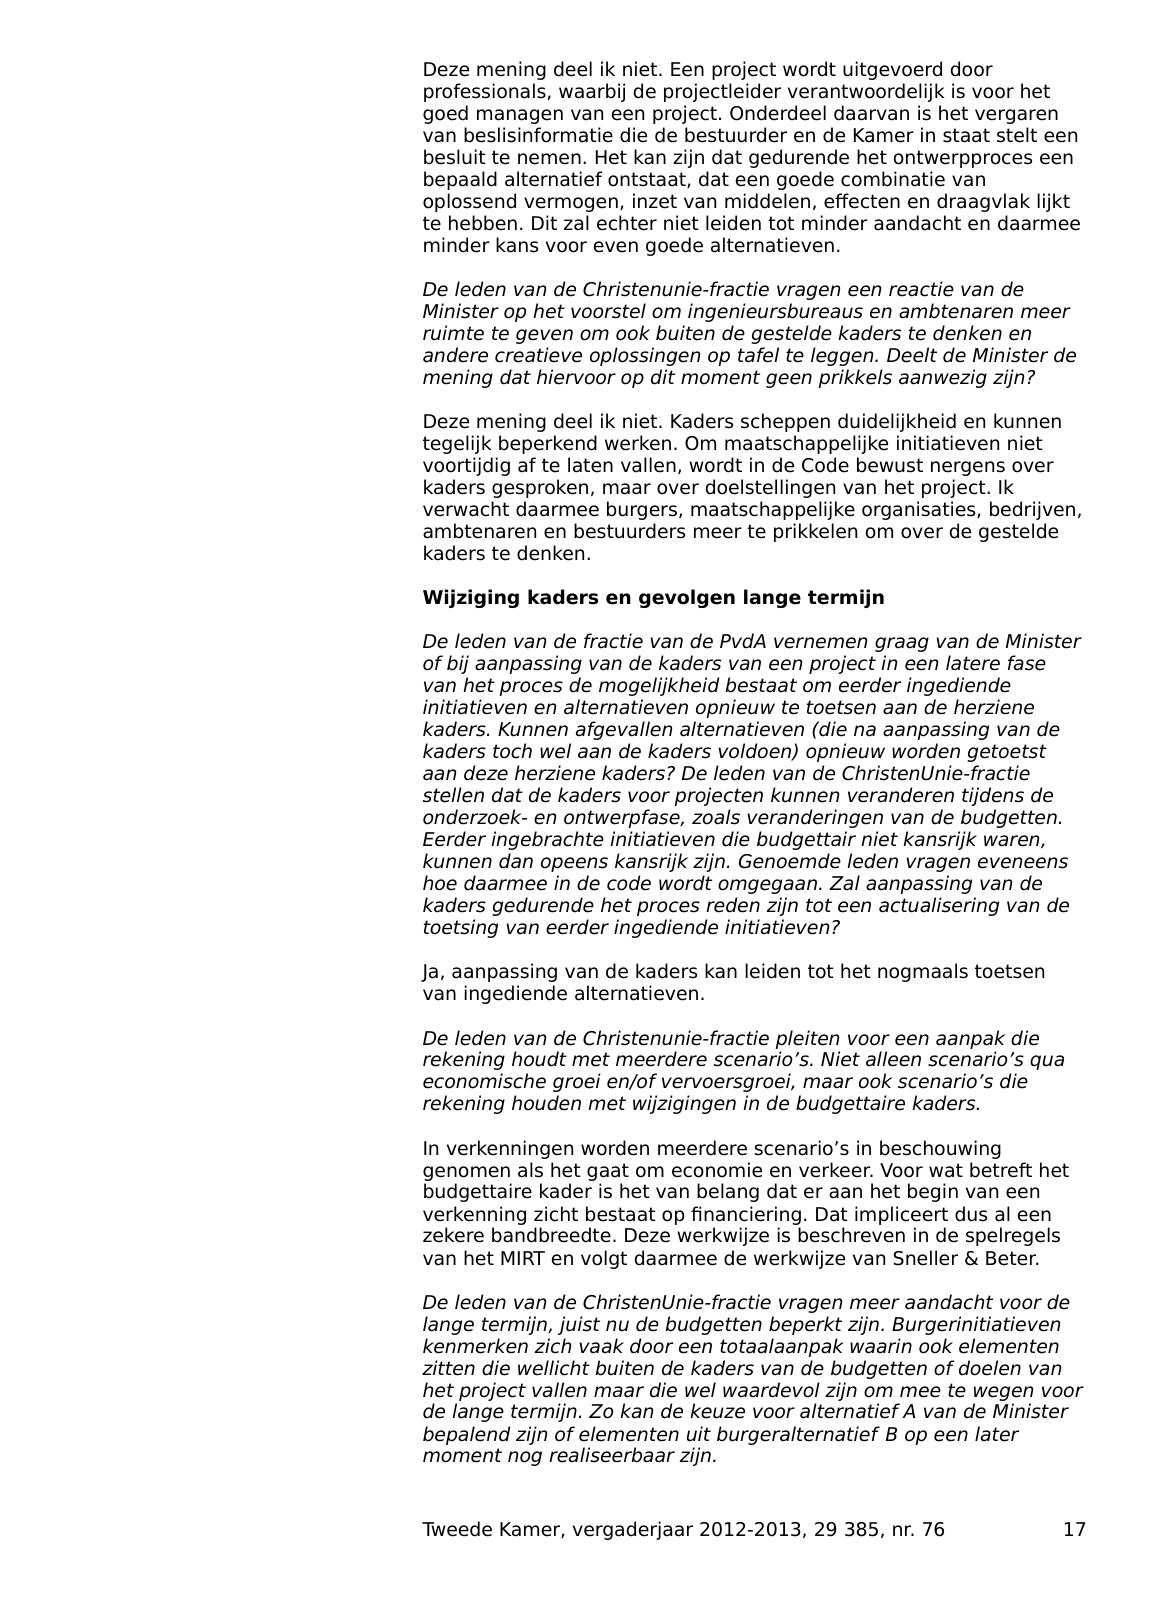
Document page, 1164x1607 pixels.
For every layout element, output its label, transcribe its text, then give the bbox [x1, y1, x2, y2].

text De leden van de Christenunie-fractie vragen een reactie van de Minister op het voorstel om ingenieursbureaus en ambtenaren meer ruimte te geven om ook buiten de gestelde kaders te denken en andere creatieve oplossingen op tafel te leggen. Deelt de Minister de mening dat hiervoor op dit moment geen prikkels aanwezig zijn? [422, 279, 1087, 389]
text In verkenningen worden meerdere scenario’s in beschouwing genomen als het gaat om economie en verkeer. Voor wat betreft het budgettaire kader is het van belang dat er aan het begin van een verkenning zicht bestaat op financiering. Dat impliceert dus al een zekere bandbreedte. Deze werkwijze is beschreven in de spelregels van het MIRT en volgt daarmee de werkwijze van Sneller & Beter. [422, 1137, 1087, 1269]
text Ja, aanpassing van de kaders kan leiden tot het nogmaals toetsen van ingediende alternatieven. [422, 961, 1087, 1005]
text De leden van de fractie van de PvdA vernemen graag van de Minister of bij aanpassing van de kaders van een project in een latere fase van het proces de mogelijkheid bestaat om eerder ingediende initiatieven en alternatieven opnieuw te toetsen aan de herziene kaders. Kunnen afgevallen alternatieven (die na aanpassing van de kaders toch wel aan de kaders voldoen) opnieuw worden getoetst aan deze herziene kaders? De leden van de ChristenUnie-fractie stellen dat de kaders voor projecten kunnen veranderen tijdens de onderzoek- en ontwerpfase, zoals veranderingen van de budgetten. Eerder ingebrachte initiatieven die budgettair niet kansrijk waren, kunnen dan opeens kansrijk zijn. Genoemde leden vragen eveneens hoe daarmee in de code wordt omgegaan. Zal aanpassing van de kaders gedurende het proces reden zijn tot een actualisering van de toetsing van eerder ingediende initiatieven? [422, 631, 1087, 939]
text Deze mening deel ik niet. Kaders scheppen duidelijkheid en kunnen tegelijk beperkend werken. Om maatschappelijke initiatieven niet voortijdig af te laten vallen, wordt in de Code bewust nergens over kaders gesproken, maar over doelstellingen van het project. Ik verwacht daarmee burgers, maatschappelijke organisaties, bedrijven, ambtenaren en bestuurders meer te prikkelen om over de gestelde kaders te denken. [422, 411, 1087, 565]
text De leden van de Christenunie-fractie pleiten voor een aanpak die rekening houdt met meerdere scenario’s. Niet alleen scenario’s qua economische groei en/of vervoersgroei, maar ook scenario’s die rekening houden met wijzigingen in de budgettaire kaders. [422, 1027, 1087, 1115]
text Deze mening deel ik niet. Een project wordt uitgevoerd door professionals, waarbij de projectleider verantwoordelijk is voor het goed managen van een project. Onderdeel daarvan is het vergaren van beslisinformatie die de bestuurder en de Kamer in staat stelt een besluit te nemen. Het kan zijn dat gedurende het ontwerpproces een bepaald alternatief ontstaat, dat een goede combinatie van oplossend vermogen, inzet van middelen, effecten en draagvlak lijkt te hebben. Dit zal echter niet leiden tot minder aandacht en daarmee minder kans voor even goede alternatieven. [422, 59, 1087, 257]
text De leden van de ChristenUnie-fractie vragen meer aandacht voor de lange termijn, juist nu de budgetten beperkt zijn. Burgerinitiatieven kenmerken zich vaak door een totaalaanpak waarin ook elementen zitten die wellicht buiten de kaders van de budgetten of doelen van het project vallen maar die wel waardevol zijn om mee te wegen voor de lange termijn. Zo kan de keuze voor alternatief A van de Minister bepalend zijn of elementen uit burgeralternatief B op een later moment nog realiseerbaar zijn. [422, 1292, 1087, 1467]
subtitle Wijziging kaders en gevolgen lange termijn [422, 587, 1087, 609]
